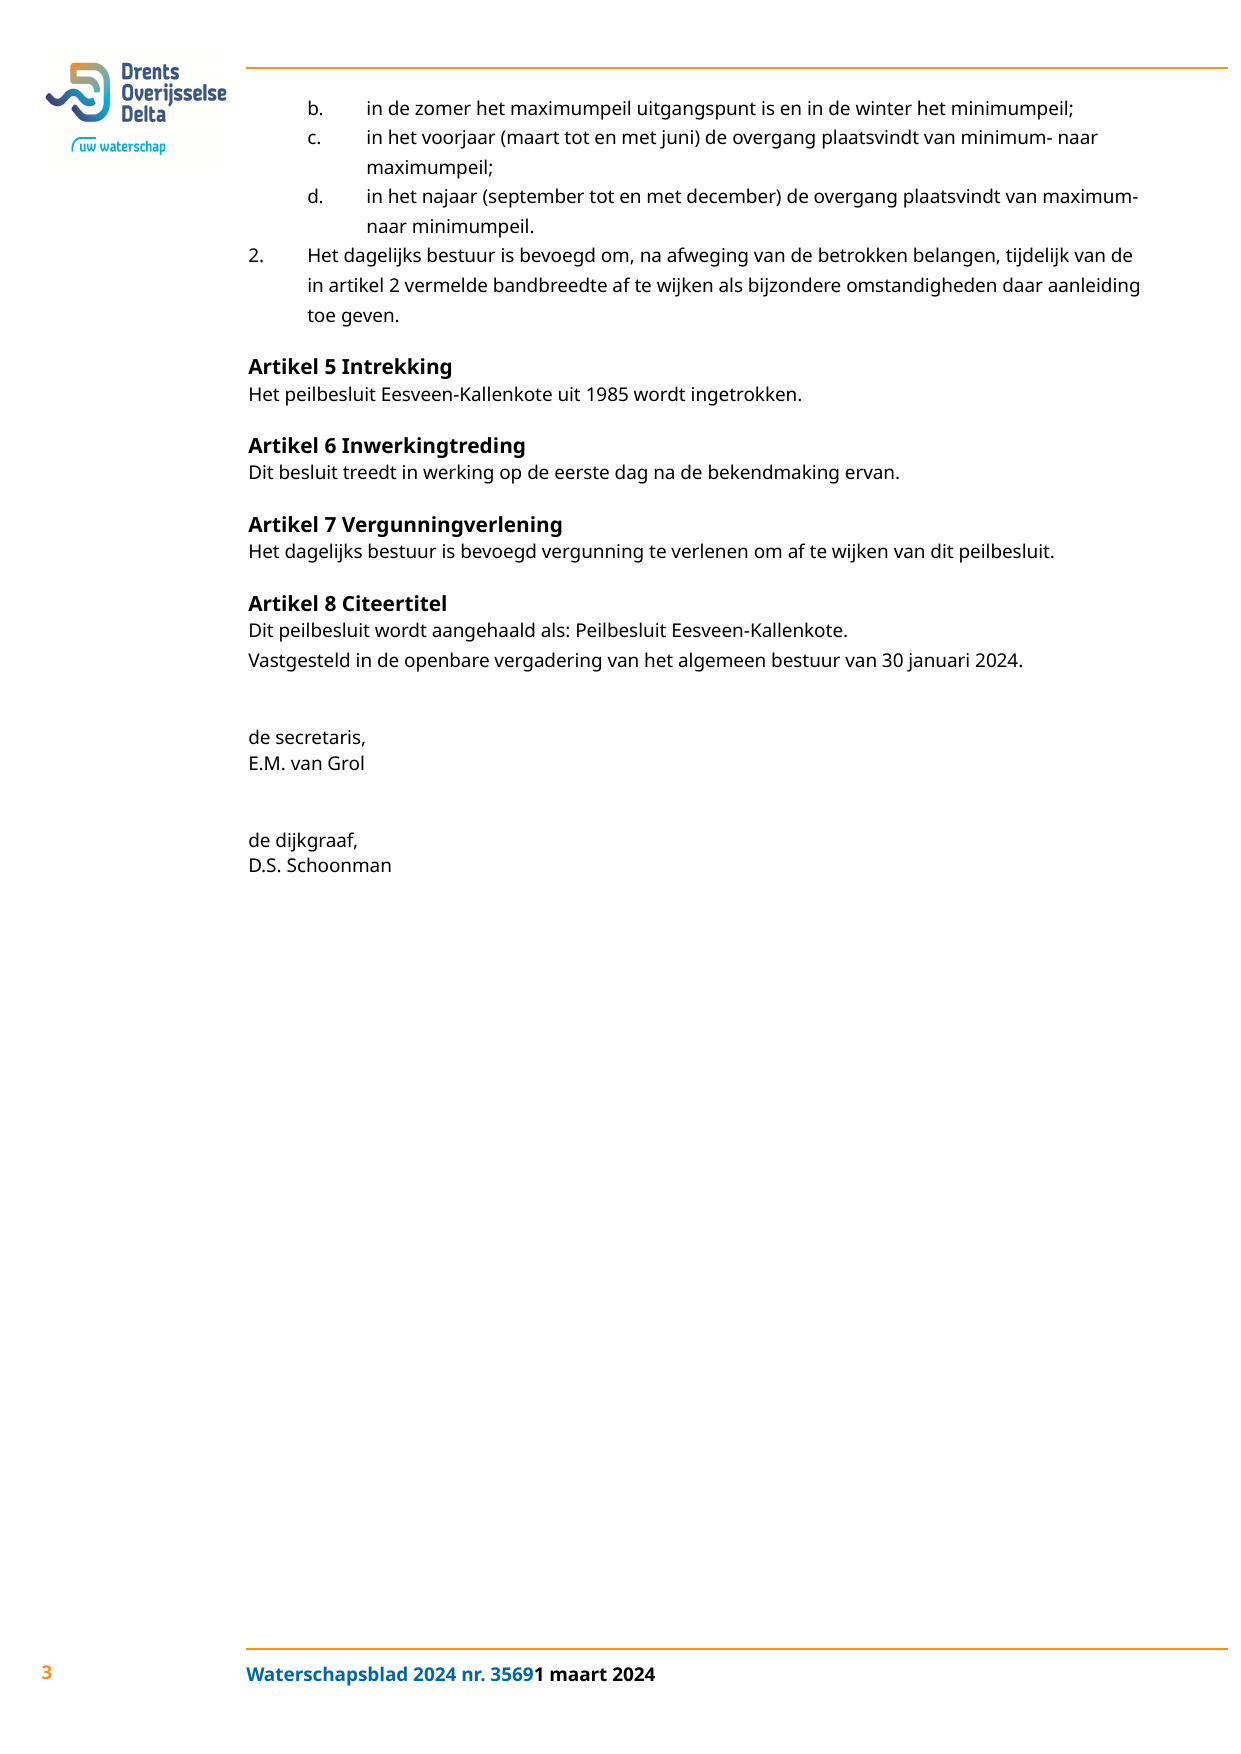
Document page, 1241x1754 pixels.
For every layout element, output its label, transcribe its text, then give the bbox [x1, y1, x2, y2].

text D.S. Schoonman [248, 853, 1152, 878]
text Vastgesteld in de openbare vergadering van het algemeen bestuur van 30 januari 2024. [248, 647, 1152, 673]
list in het najaar (september tot en met december) de overgang plaatsvindt van maximum- naar minimumpeil. [307, 183, 1152, 239]
text Dit peilbesluit wordt aangehaald als: Peilbesluit Eesveen-Kallenkote. [248, 617, 1152, 643]
text de secretaris, [248, 724, 1152, 750]
text Artikel 5 Intrekking [248, 352, 1152, 381]
text Artikel 8 Citeertitel [248, 589, 1152, 617]
text Dit besluit treedt in werking op de eerste dag na de bekendmaking ervan. [248, 459, 1152, 485]
text Artikel 6 Inwerkingtreding [248, 431, 1152, 459]
list in de zomer het maximumpeil uitgangspunt is en in de winter het minimumpeil; [307, 95, 1152, 121]
list in het voorjaar (maart tot en met juni) de overgang plaatsvindt van minimum- naar maximumpeil; [307, 124, 1152, 180]
text Artikel 7 Vergunningverlening [248, 510, 1152, 538]
picture [41, 47, 231, 172]
text Het dagelijks bestuur is bevoegd vergunning te verlenen om af te wijken van dit peilbesluit. [248, 538, 1152, 564]
text E.M. van Grol [248, 750, 1152, 776]
text de dijkgraaf, [248, 827, 1152, 853]
text Het peilbesluit Eesveen-Kallenkote uit 1985 wordt ingetrokken. [248, 381, 1152, 406]
list Het dagelijks bestuur is bevoegd om, na afweging van de betrokken belangen, tijdelijk van de in artikel 2 vermelde bandbreedte af te wijken als bijzondere omstandigheden daar aanleiding toe geven. [248, 243, 1152, 328]
